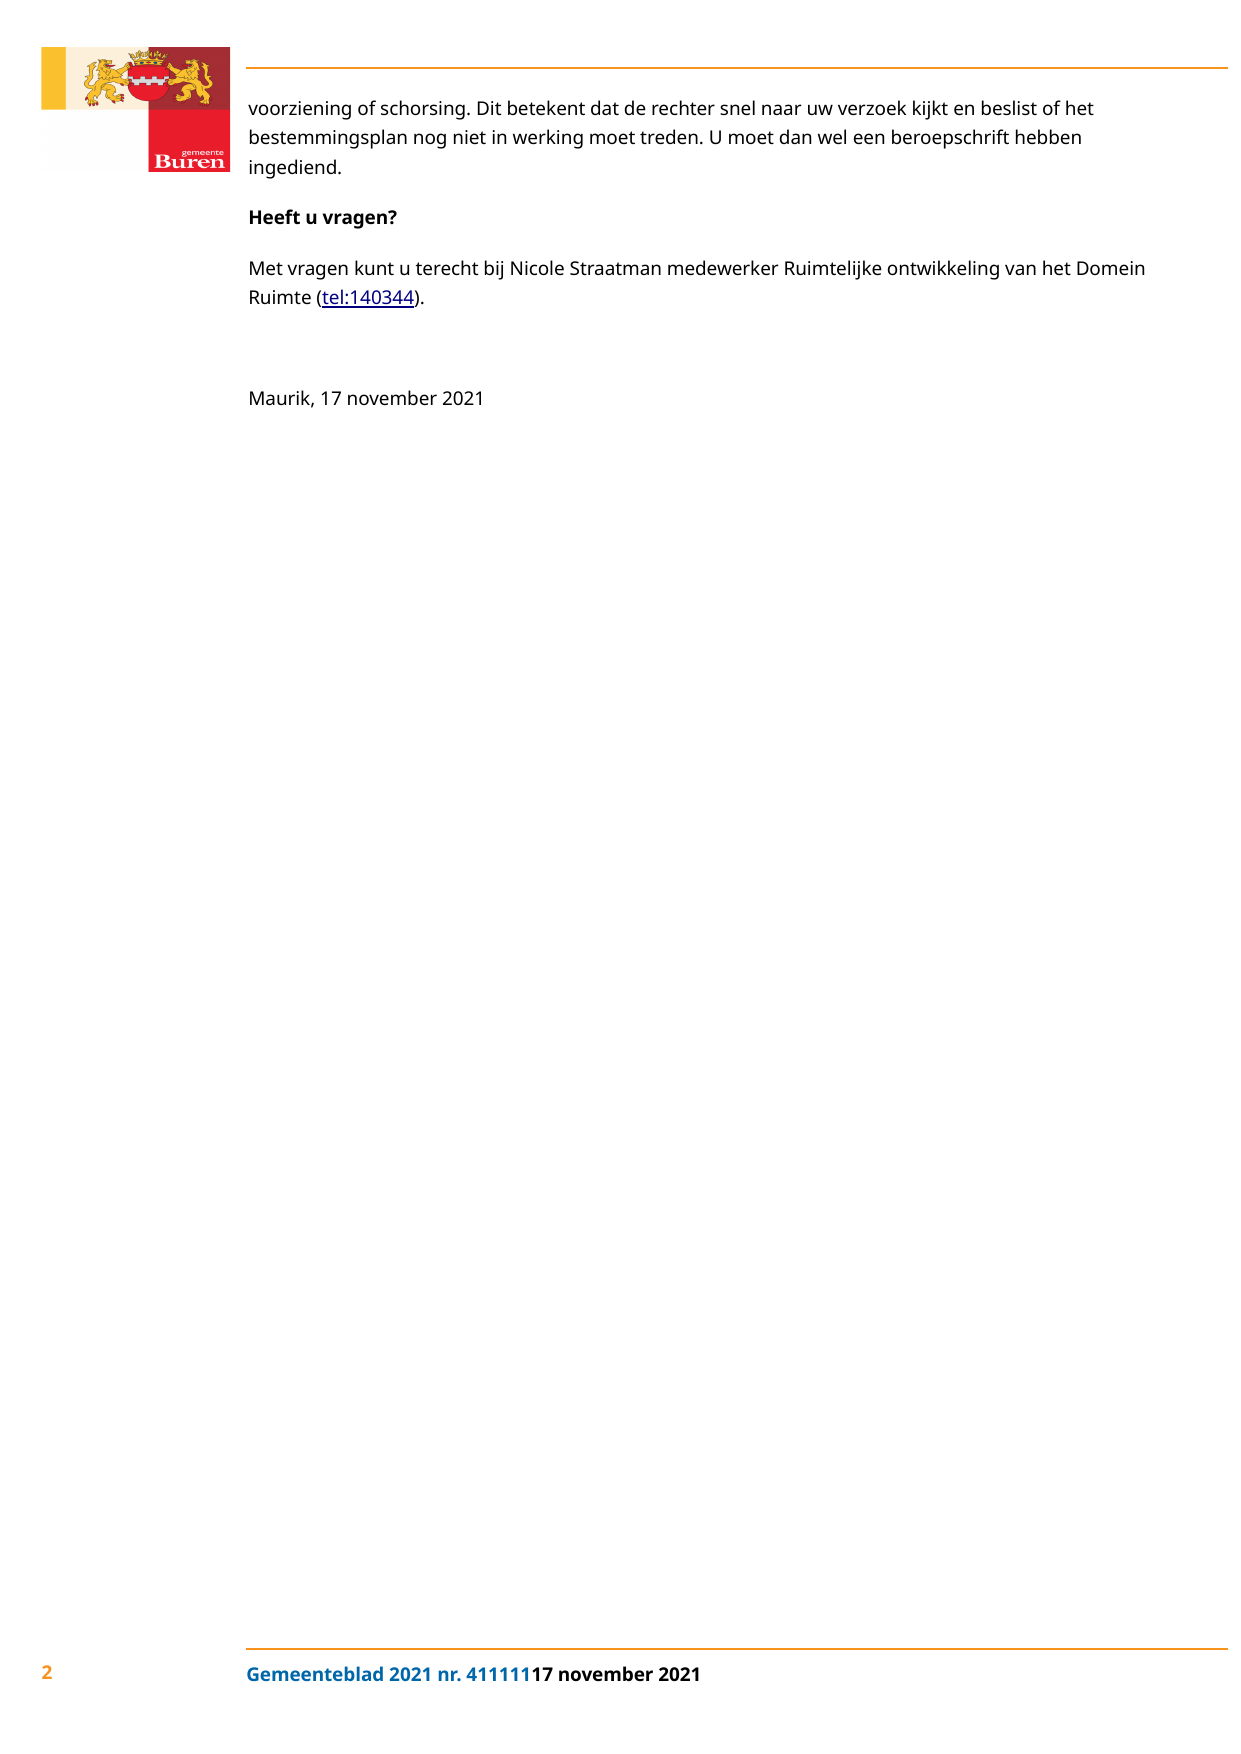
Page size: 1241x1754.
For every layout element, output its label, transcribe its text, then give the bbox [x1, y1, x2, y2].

text Met vragen kunt u terecht bij Nicole Straatman medewerker Ruimtelijke ontwikkeling van het Domein Ruimte (tel:140344). [248, 255, 1152, 310]
text voorziening of schorsing. Dit betekent dat de rechter snel naar uw verzoek kijkt en beslist of het bestemmingsplan nog niet in werking moet treden. U moet dan wel een beroepschrift hebben ingediend. [248, 95, 1152, 180]
text Heeft u vragen? [248, 204, 1152, 230]
picture [41, 47, 231, 172]
text Maurik, 17 november 2021 [248, 385, 1152, 411]
